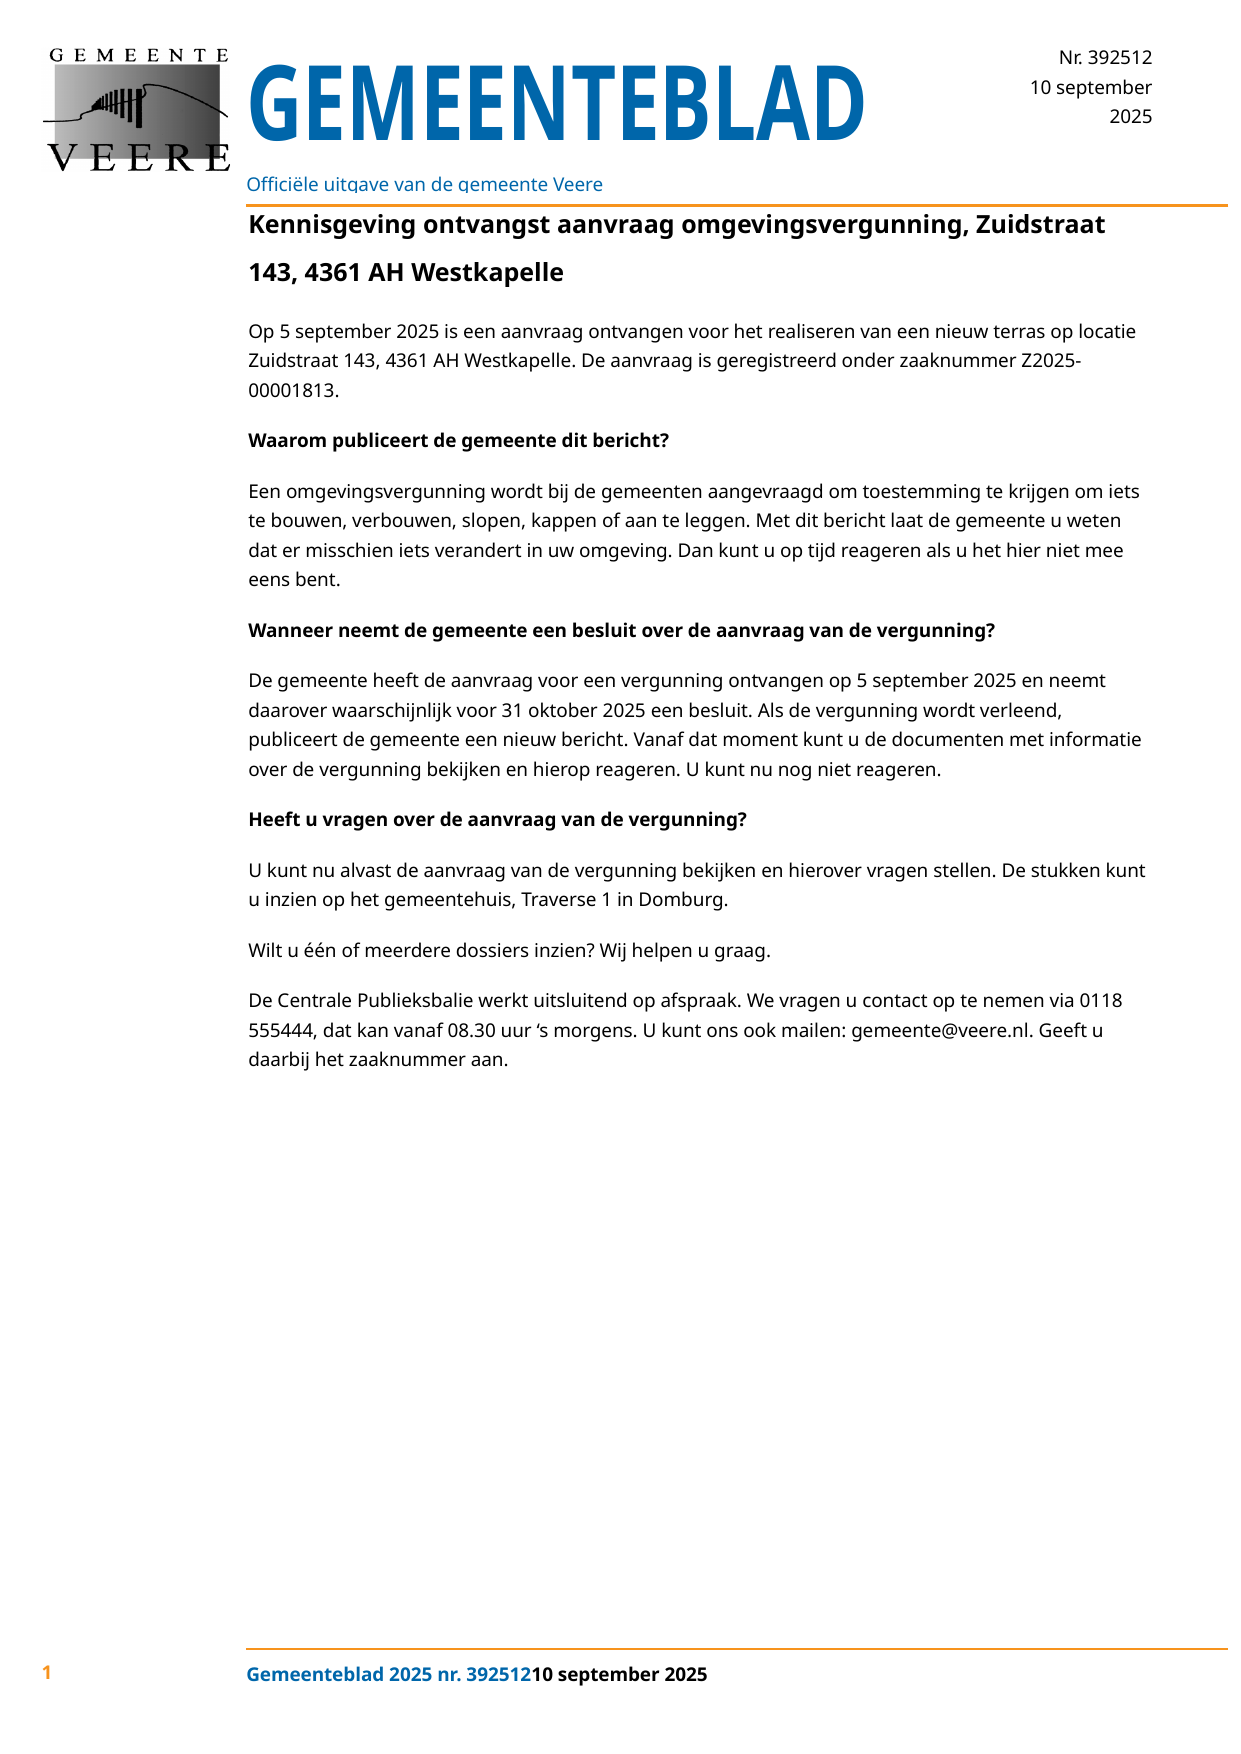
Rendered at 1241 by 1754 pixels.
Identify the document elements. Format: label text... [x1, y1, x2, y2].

text Waarom publiceert de gemeente dit bericht? [248, 427, 1152, 453]
text Kennisgeving ontvangst aanvraag omgevingsvergunning, Zuidstraat 143, 4361 AH Westkapelle [248, 207, 1152, 288]
text Heeft u vragen over de aanvraag van de vergunning? [248, 807, 1152, 832]
picture [41, 47, 231, 172]
text Wanneer neemt de gemeente een besluit over de aanvraag van de vergunning? [248, 617, 1152, 643]
text Een omgevingsvergunning wordt bij de gemeenten aangevraagd om toestemming te krijgen om iets te bouwen, verbouwen, slopen, kappen of aan te leggen. Met dit bericht laat de gemeente u weten dat er misschien iets verandert in uw omgeving. Dan kunt u op tijd reageren als u het hier niet mee eens bent. [248, 478, 1152, 592]
text U kunt nu alvast de aanvraag van de vergunning bekijken en hierover vragen stellen. De stukken kunt u inzien op het gemeentehuis, Traverse 1 in Domburg. [248, 857, 1152, 912]
text Op 5 september 2025 is een aanvraag ontvangen voor het realiseren van een nieuw terras op locatie Zuidstraat 143, 4361 AH Westkapelle. De aanvraag is geregistreerd onder zaaknummer Z2025-00001813. [248, 318, 1152, 403]
text De gemeente heeft de aanvraag voor een vergunning ontvangen op 5 september 2025 en neemt daarover waarschijnlijk voor 31 oktober 2025 een besluit. Als de vergunning wordt verleend, publiceert de gemeente een nieuw bericht. Vanaf dat moment kunt u de documenten met informatie over de vergunning bekijken en hierop reageren. U kunt nu nog niet reageren. [248, 667, 1152, 782]
text Wilt u één of meerdere dossiers inzien? Wij helpen u graag. [248, 937, 1152, 963]
text De Centrale Publieksbalie werkt uitsluitend op afspraak. We vragen u contact op te nemen via 0118 555444, dat kan vanaf 08.30 uur ‘s morgens. U kunt ons ook mailen: gemeente@veere.nl. Geeft u daarbij het zaaknummer aan. [248, 987, 1152, 1072]
